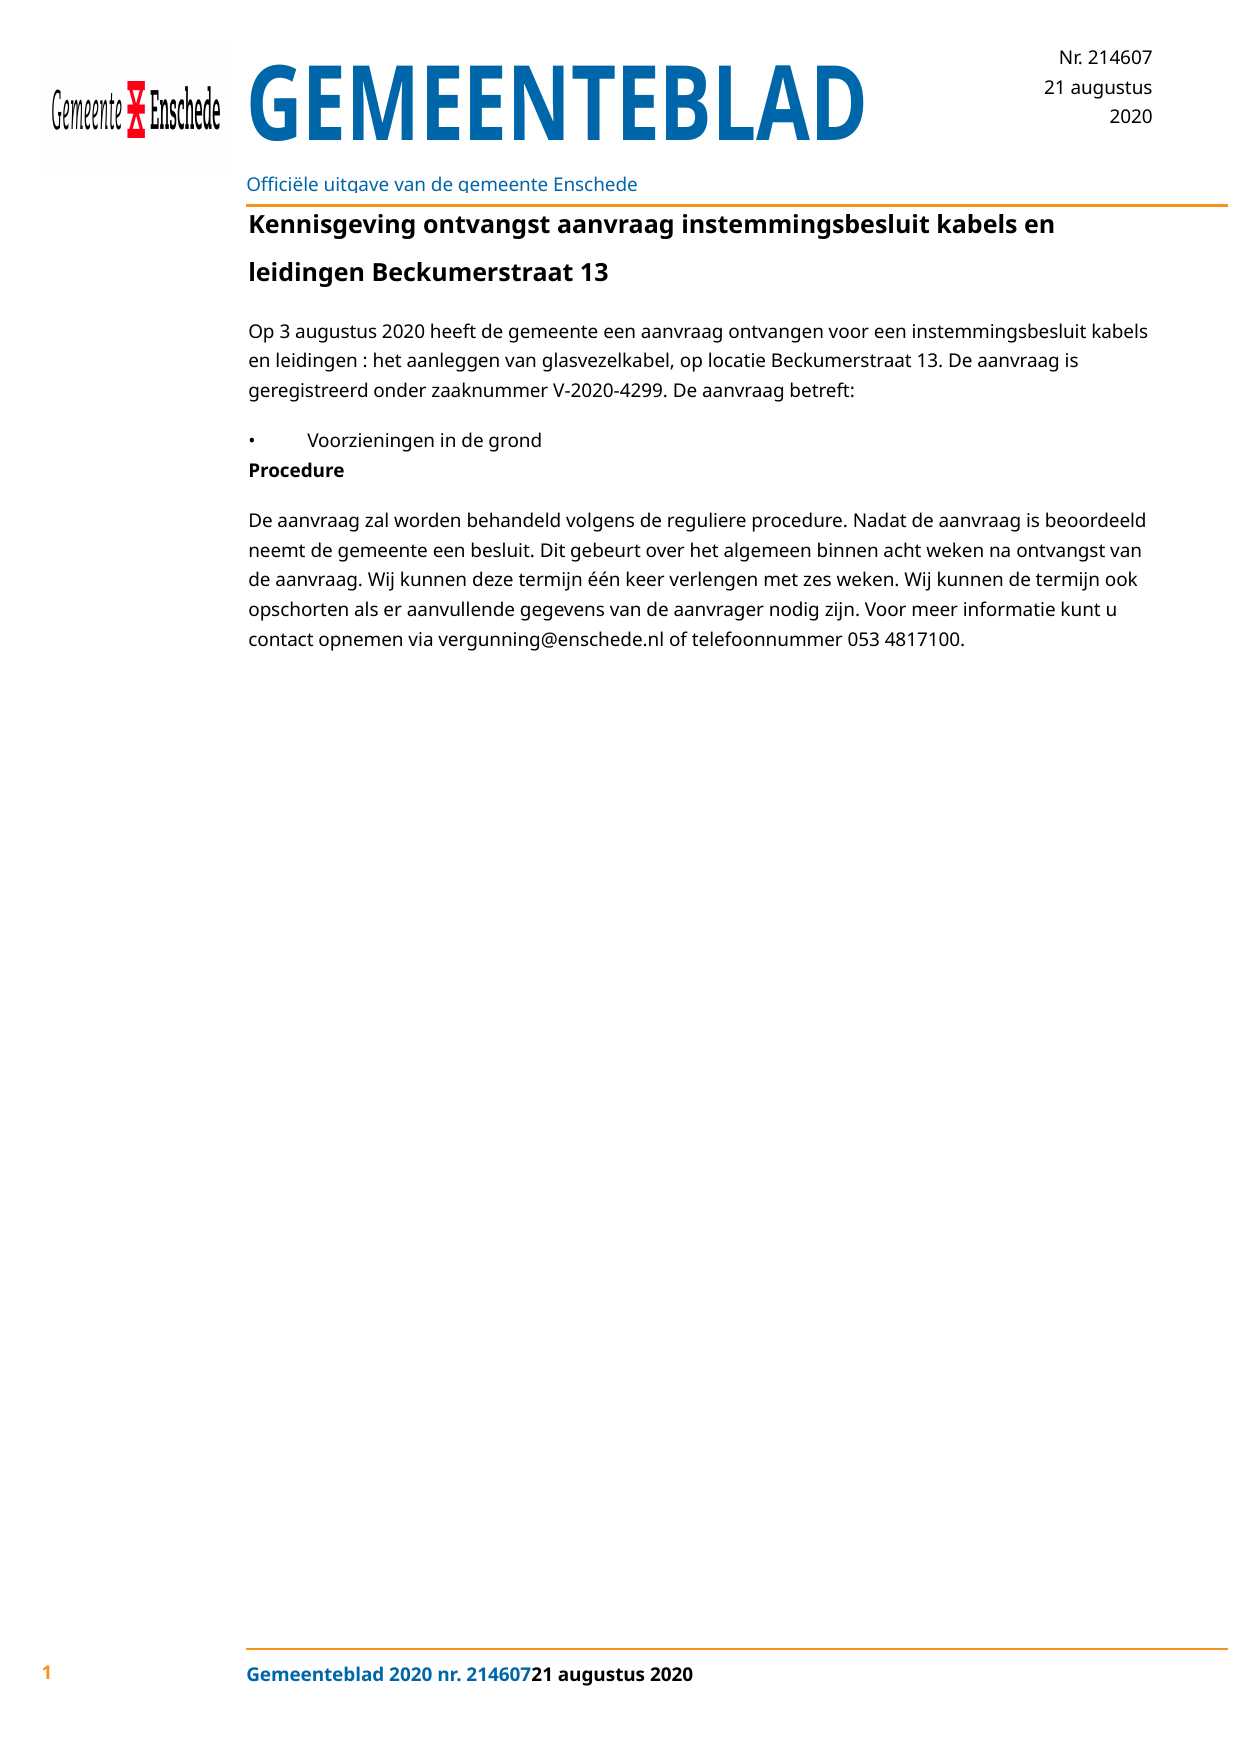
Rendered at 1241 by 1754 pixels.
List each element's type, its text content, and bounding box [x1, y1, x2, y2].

list Voorzieningen in de grond [248, 427, 1152, 453]
text Kennisgeving ontvangst aanvraag instemmingsbesluit kabels en leidingen Beckumerstraat 13 [248, 207, 1152, 288]
text De aanvraag zal worden behandeld volgens de reguliere procedure. Nadat de aanvraag is beoordeeld neemt de gemeente een besluit. Dit gebeurt over het algemeen binnen acht weken na ontvangst van de aanvraag. Wij kunnen deze termijn één keer verlengen met zes weken. Wij kunnen de termijn ook opschorten als er aanvullende gegevens van de aanvrager nodig zijn. Voor meer informatie kunt u contact opnemen via vergunning@enschede.nl of telefoonnummer 053 4817100. [248, 507, 1152, 652]
text Op 3 augustus 2020 heeft de gemeente een aanvraag ontvangen voor een instemmingsbesluit kabels en leidingen : het aanleggen van glasvezelkabel, op locatie Beckumerstraat 13. De aanvraag is geregistreerd onder zaaknummer V-2020-4299. De aanvraag betreft: [248, 318, 1152, 403]
text Procedure [248, 457, 1152, 483]
picture [41, 47, 231, 172]
